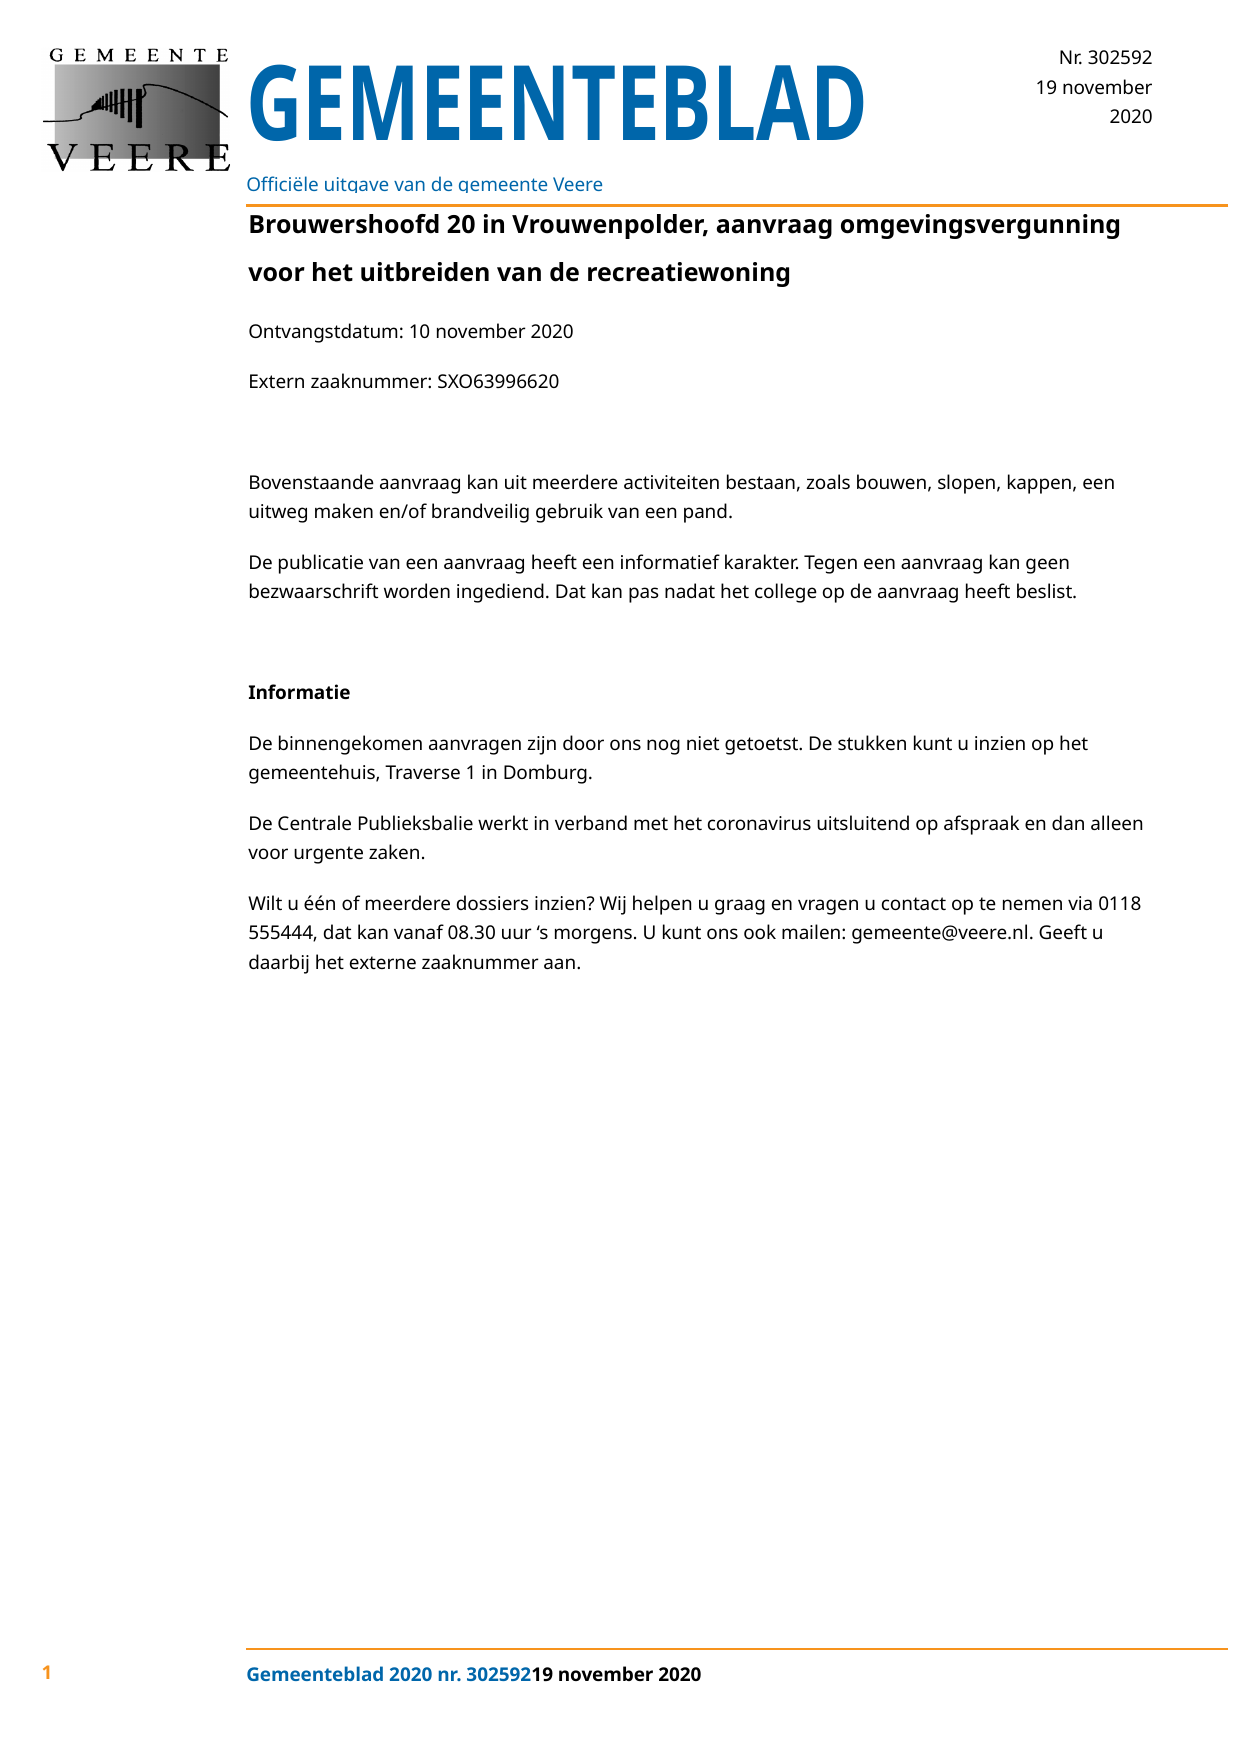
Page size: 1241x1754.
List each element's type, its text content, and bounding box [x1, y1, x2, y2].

picture [41, 47, 231, 172]
text Ontvangstdatum: 10 november 2020 [248, 318, 1152, 344]
text De binnengekomen aanvragen zijn door ons nog niet getoetst. De stukken kunt u inzien op het gemeentehuis, Traverse 1 in Domburg. [248, 730, 1152, 785]
text Extern zaaknummer: SXO63996620 [248, 368, 1152, 394]
text De Centrale Publieksbalie werkt in verband met het coronavirus uitsluitend op afspraak en dan alleen voor urgente zaken. [248, 810, 1152, 865]
text Wilt u één of meerdere dossiers inzien? Wij helpen u graag en vragen u contact op te nemen via 0118 555444, dat kan vanaf 08.30 uur ‘s morgens. U kunt ons ook mailen: gemeente@veere.nl. Geeft u daarbij het externe zaaknummer aan. [248, 890, 1152, 975]
text Brouwershoofd 20 in Vrouwenpolder, aanvraag omgevingsvergunning voor het uitbreiden van de recreatiewoning [248, 207, 1152, 288]
text Bovenstaande aanvraag kan uit meerdere activiteiten bestaan, zoals bouwen, slopen, kappen, een uitweg maken en/of brandveilig gebruik van een pand. [248, 469, 1152, 524]
text De publicatie van een aanvraag heeft een informatief karakter. Tegen een aanvraag kan geen bezwaarschrift worden ingediend. Dat kan pas nadat het college op de aanvraag heeft beslist. [248, 549, 1152, 604]
text Informatie [248, 679, 1152, 705]
